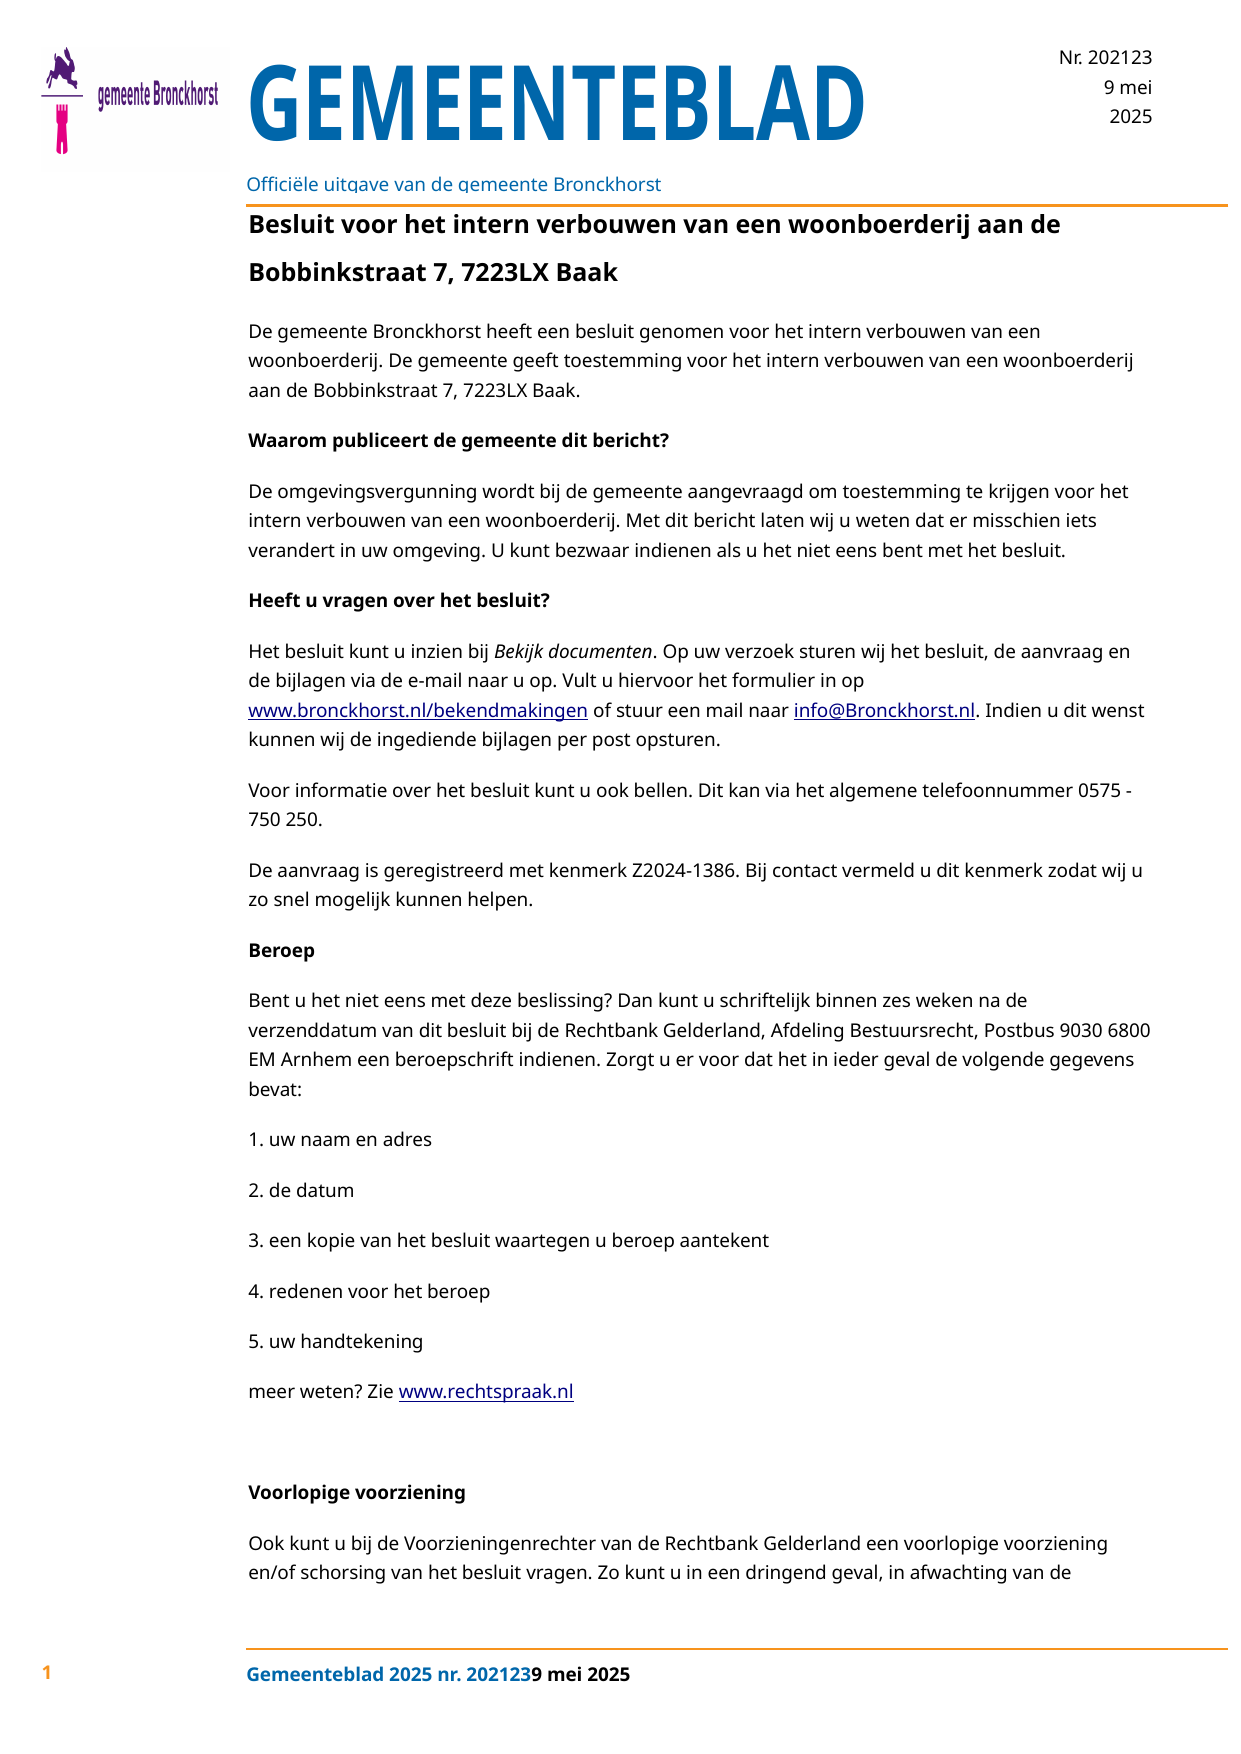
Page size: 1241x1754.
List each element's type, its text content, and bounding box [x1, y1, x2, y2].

text Besluit voor het intern verbouwen van een woonboerderij aan de Bobbinkstraat 7, 7223LX Baak [248, 207, 1152, 288]
text Het besluit kunt u inzien bij Bekijk documenten. Op uw verzoek sturen wij het besluit, de aanvraag en de bijlagen via de e-mail naar u op. Vult u hiervoor het formulier in op www.bronckhorst.nl/bekendmakingen of stuur een mail naar info@Bronckhorst.nl. Indien u dit wenst kunnen wij de ingediende bijlagen per post opsturen. [248, 638, 1152, 752]
text Voorlopige voorziening [248, 1479, 1152, 1505]
text 1. uw naam en adres [248, 1127, 1152, 1152]
text Bent u het niet eens met deze beslissing? Dan kunt u schriftelijk binnen zes weken na de verzenddatum van dit besluit bij de Rechtbank Gelderland, Afdeling Bestuursrecht, Postbus 9030 6800 EM Arnhem een beroepschrift indienen. Zorgt u er voor dat het in ieder geval de volgende gegevens bevat: [248, 987, 1152, 1102]
picture [41, 47, 231, 172]
text Beroep [248, 937, 1152, 963]
text meer weten? Zie www.rechtspraak.nl [248, 1379, 1152, 1404]
text 3. een kopie van het besluit waartegen u beroep aantekent [248, 1227, 1152, 1253]
text 4. redenen voor het beroep [248, 1278, 1152, 1304]
text 5. uw handtekening [248, 1328, 1152, 1354]
text De gemeente Bronckhorst heeft een besluit genomen voor het intern verbouwen van een woonboerderij. De gemeente geeft toestemming voor het intern verbouwen van een woonboerderij aan de Bobbinkstraat 7, 7223LX Baak. [248, 318, 1152, 403]
text Heeft u vragen over het besluit? [248, 587, 1152, 613]
text Voor informatie over het besluit kunt u ook bellen. Dit kan via het algemene telefoonnummer 0575 - 750 250. [248, 777, 1152, 832]
text De aanvraag is geregistreerd met kenmerk Z2024-1386. Bij contact vermeld u dit kenmerk zodat wij u zo snel mogelijk kunnen helpen. [248, 857, 1152, 912]
text 2. de datum [248, 1177, 1152, 1203]
text Ook kunt u bij de Voorzieningenrechter van de Rechtbank Gelderland een voorlopige voorziening en/of schorsing van het besluit vragen. Zo kunt u in een dringend geval, in afwachting van de [248, 1530, 1152, 1585]
text De omgevingsvergunning wordt bij de gemeente aangevraagd om toestemming te krijgen voor het intern verbouwen van een woonboerderij. Met dit bericht laten wij u weten dat er misschien iets verandert in uw omgeving. U kunt bezwaar indienen als u het niet eens bent met het besluit. [248, 478, 1152, 563]
text Waarom publiceert de gemeente dit bericht? [248, 427, 1152, 453]
